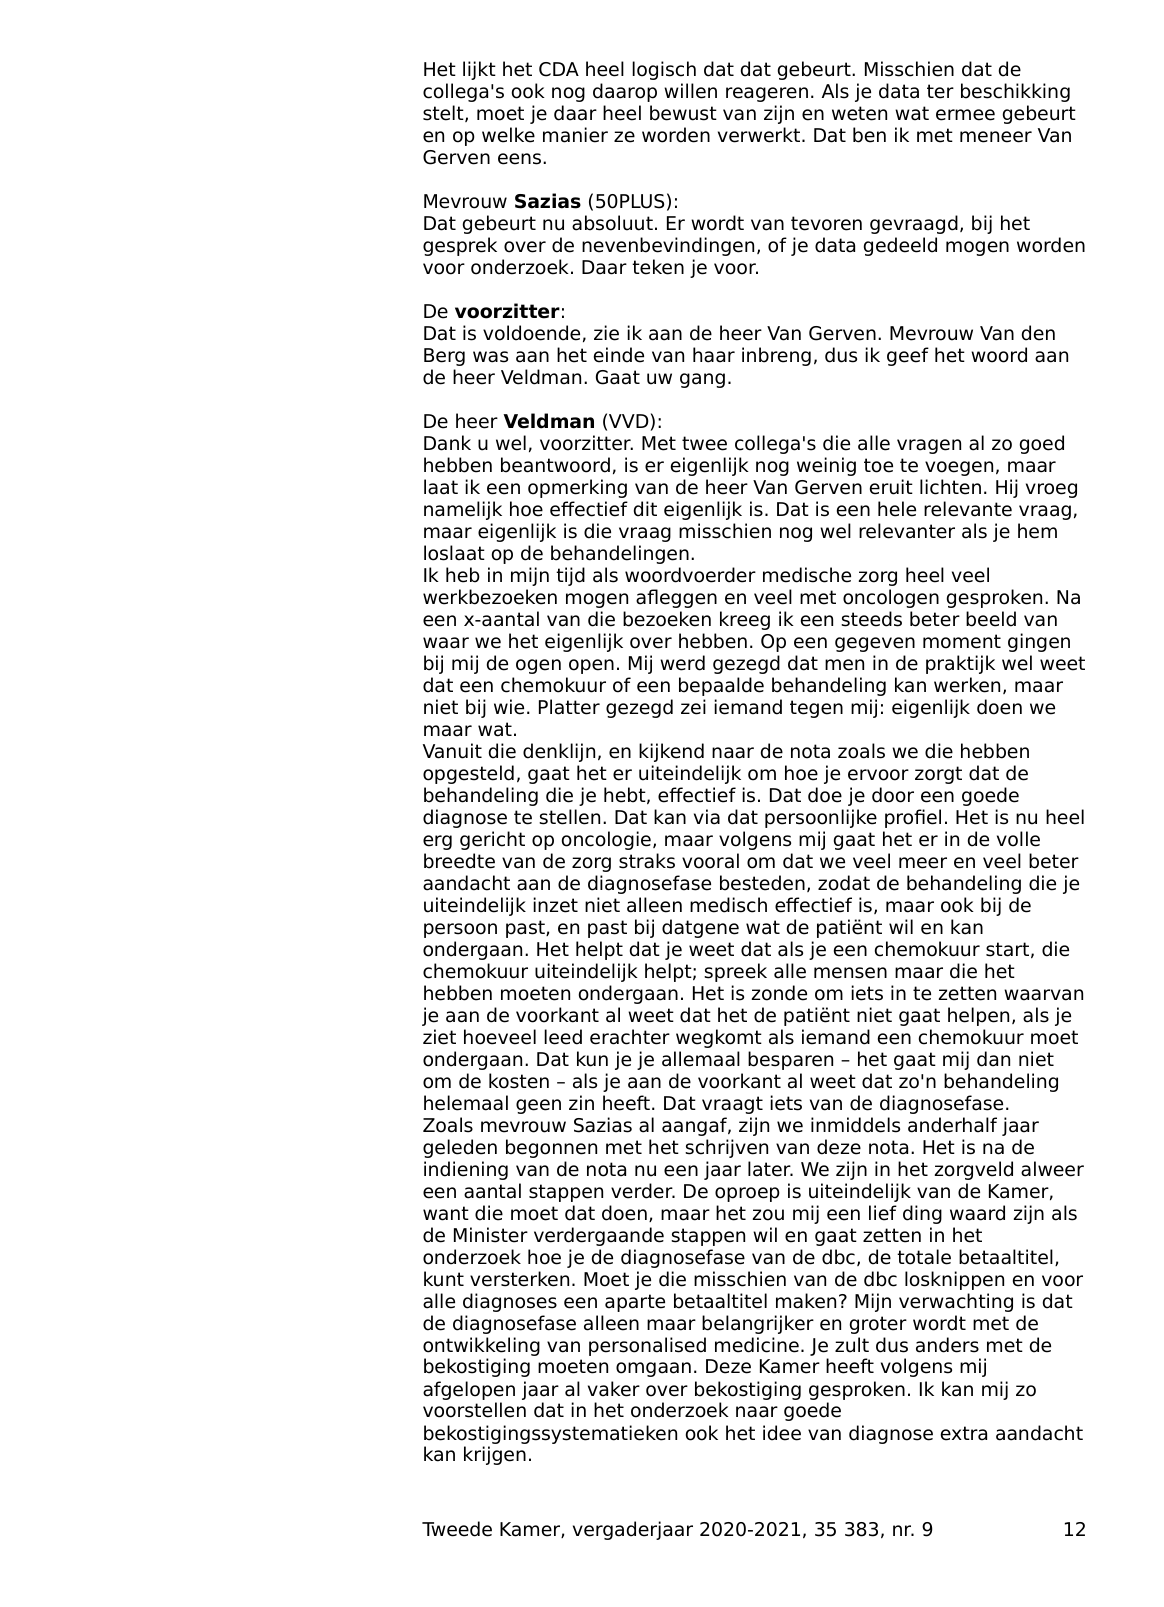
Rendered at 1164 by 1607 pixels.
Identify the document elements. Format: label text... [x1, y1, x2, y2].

text Dank u wel, voorzitter. Met twee collega's die alle vragen al zo goed hebben beantwoord, is er eigenlijk nog weinig toe te voegen, maar laat ik een opmerking van de heer Van Gerven eruit lichten. Hij vroeg namelijk hoe effectief dit eigenlijk is. Dat is een hele relevante vraag, maar eigenlijk is die vraag misschien nog wel relevanter als je hem loslaat op de behandelingen. [422, 433, 1087, 565]
text Ik heb in mijn tijd als woordvoerder medische zorg heel veel werkbezoeken mogen afleggen en veel met oncologen gesproken. Na een x-aantal van die bezoeken kreeg ik een steeds beter beeld van waar we het eigenlijk over hebben. Op een gegeven moment gingen bij mij de ogen open. Mij werd gezegd dat men in de praktijk wel weet dat een chemokuur of een bepaalde behandeling kan werken, maar niet bij wie. Platter gezegd zei iemand tegen mij: eigenlijk doen we maar wat. [422, 565, 1087, 741]
text De heer Veldman (VVD): [422, 411, 1087, 433]
text Zoals mevrouw Sazias al aangaf, zijn we inmiddels anderhalf jaar geleden begonnen met het schrijven van deze nota. Het is na de indiening van de nota nu een jaar later. We zijn in het zorgveld alweer een aantal stappen verder. De oproep is uiteindelijk van de Kamer, want die moet dat doen, maar het zou mij een lief ding waard zijn als de Minister verdergaande stappen wil en gaat zetten in het onderzoek hoe je de diagnosefase van de dbc, de totale betaaltitel, kunt versterken. Moet je die misschien van de dbc losknippen en voor alle diagnoses een aparte betaaltitel maken? Mijn verwachting is dat de diagnosefase alleen maar belangrijker en groter wordt met de ontwikkeling van personalised medicine. Je zult dus anders met de bekostiging moeten omgaan. Deze Kamer heeft volgens mij afgelopen jaar al vaker over bekostiging gesproken. Ik kan mij zo voorstellen dat in het onderzoek naar goede bekostigingssystematieken ook het idee van diagnose extra aandacht kan krijgen. [422, 1115, 1087, 1466]
text Het lijkt het CDA heel logisch dat dat gebeurt. Misschien dat de collega's ook nog daarop willen reageren. Als je data ter beschikking stelt, moet je daar heel bewust van zijn en weten wat ermee gebeurt en op welke manier ze worden verwerkt. Dat ben ik met meneer Van Gerven eens. [422, 59, 1087, 169]
text Mevrouw Sazias (50PLUS): [422, 191, 1087, 213]
text Dat gebeurt nu absoluut. Er wordt van tevoren gevraagd, bij het gesprek over de nevenbevindingen, of je data gedeeld mogen worden voor onderzoek. Daar teken je voor. [422, 213, 1087, 279]
text Dat is voldoende, zie ik aan de heer Van Gerven. Mevrouw Van den Berg was aan het einde van haar inbreng, dus ik geef het woord aan de heer Veldman. Gaat uw gang. [422, 323, 1087, 389]
text De voorzitter: [422, 301, 1087, 323]
text Vanuit die denklijn, en kijkend naar de nota zoals we die hebben opgesteld, gaat het er uiteindelijk om hoe je ervoor zorgt dat de behandeling die je hebt, effectief is. Dat doe je door een goede diagnose te stellen. Dat kan via dat persoonlijke profiel. Het is nu heel erg gericht op oncologie, maar volgens mij gaat het er in de volle breedte van de zorg straks vooral om dat we veel meer en veel beter aandacht aan de diagnosefase besteden, zodat de behandeling die je uiteindelijk inzet niet alleen medisch effectief is, maar ook bij de persoon past, en past bij datgene wat de patiënt wil en kan ondergaan. Het helpt dat je weet dat als je een chemokuur start, die chemokuur uiteindelijk helpt; spreek alle mensen maar die het hebben moeten ondergaan. Het is zonde om iets in te zetten waarvan je aan de voorkant al weet dat het de patiënt niet gaat helpen, als je ziet hoeveel leed erachter wegkomt als iemand een chemokuur moet ondergaan. Dat kun je je allemaal besparen – het gaat mij dan niet om de kosten – als je aan de voorkant al weet dat zo'n behandeling helemaal geen zin heeft. Dat vraagt iets van de diagnosefase. [422, 741, 1087, 1115]
